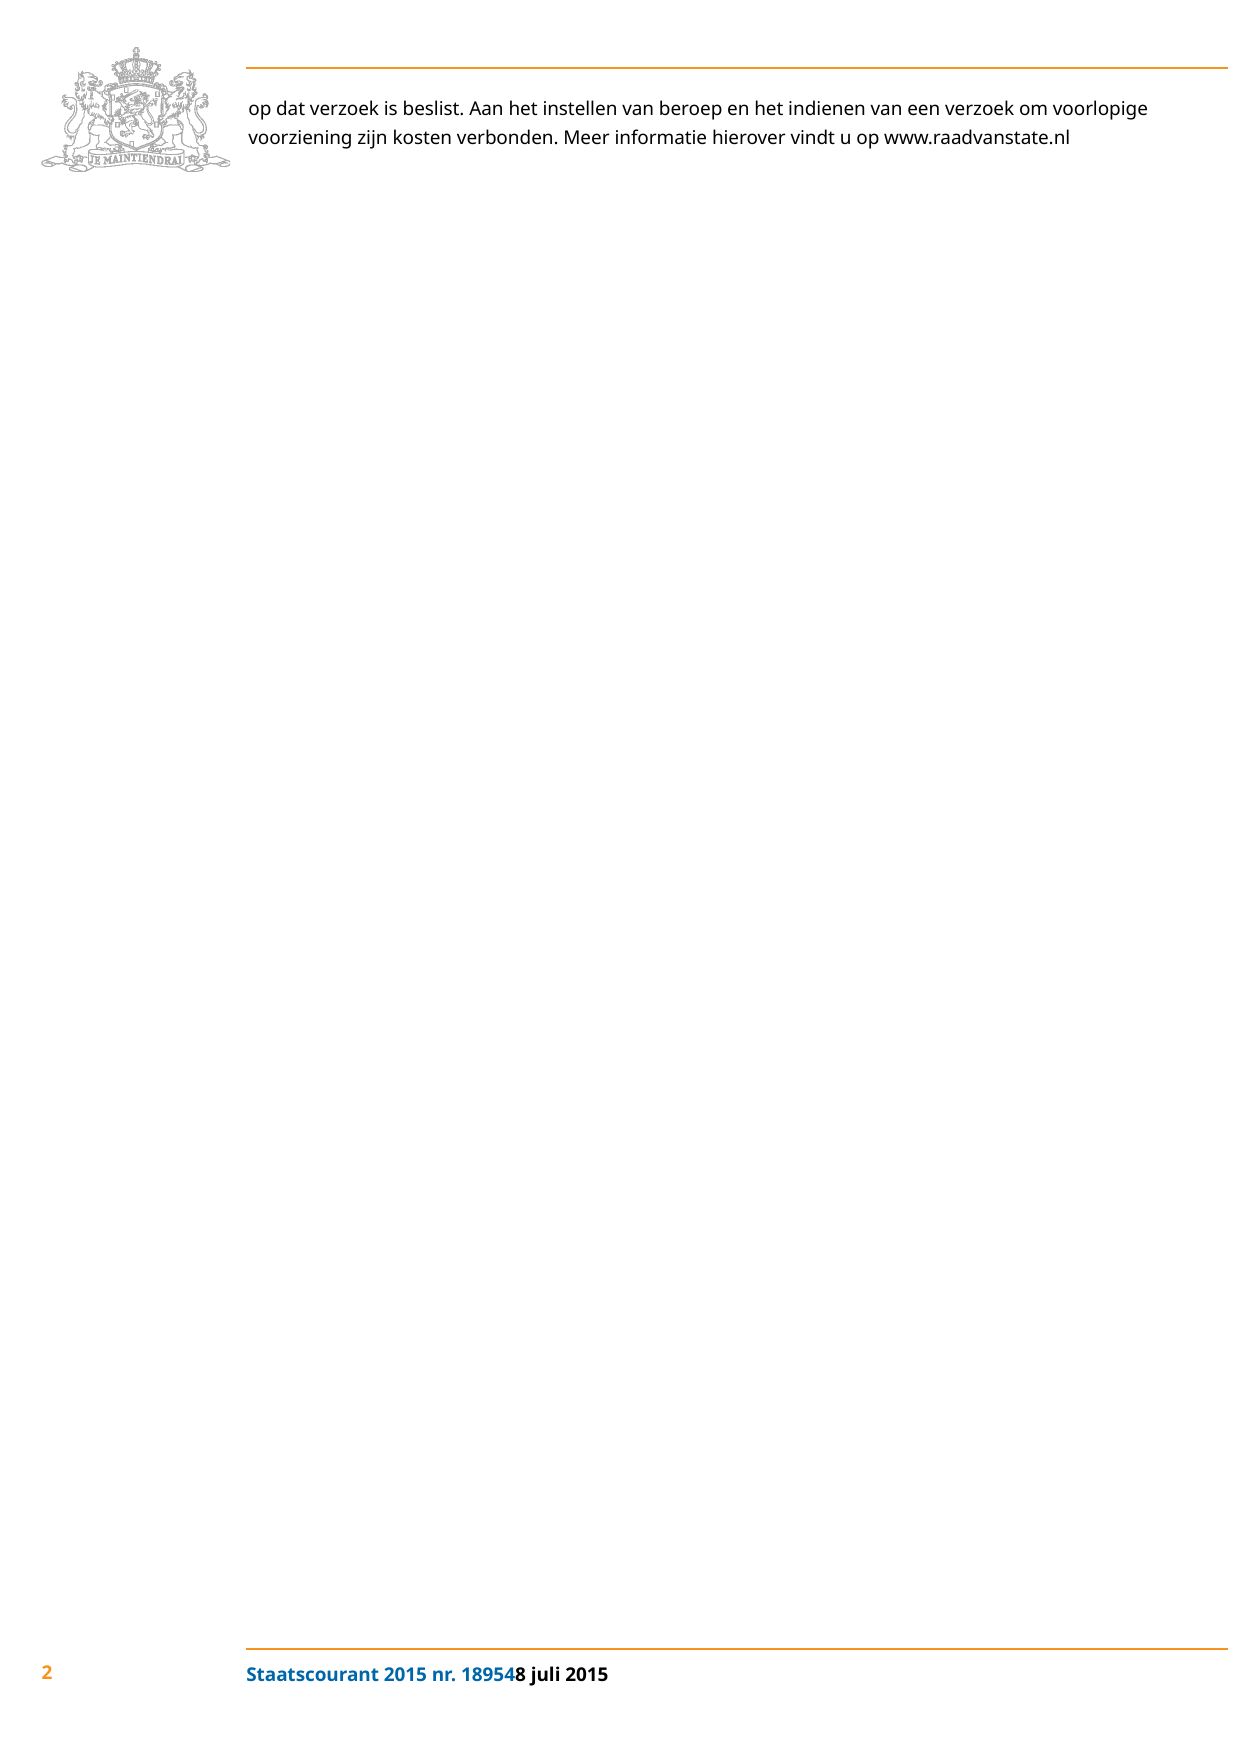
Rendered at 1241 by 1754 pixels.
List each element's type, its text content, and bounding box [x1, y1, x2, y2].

text op dat verzoek is beslist. Aan het instellen van beroep en het indienen van een verzoek om voorlopige voorziening zijn kosten verbonden. Meer informatie hierover vindt u op www.raadvanstate.nl [248, 95, 1152, 150]
picture [41, 47, 231, 172]
